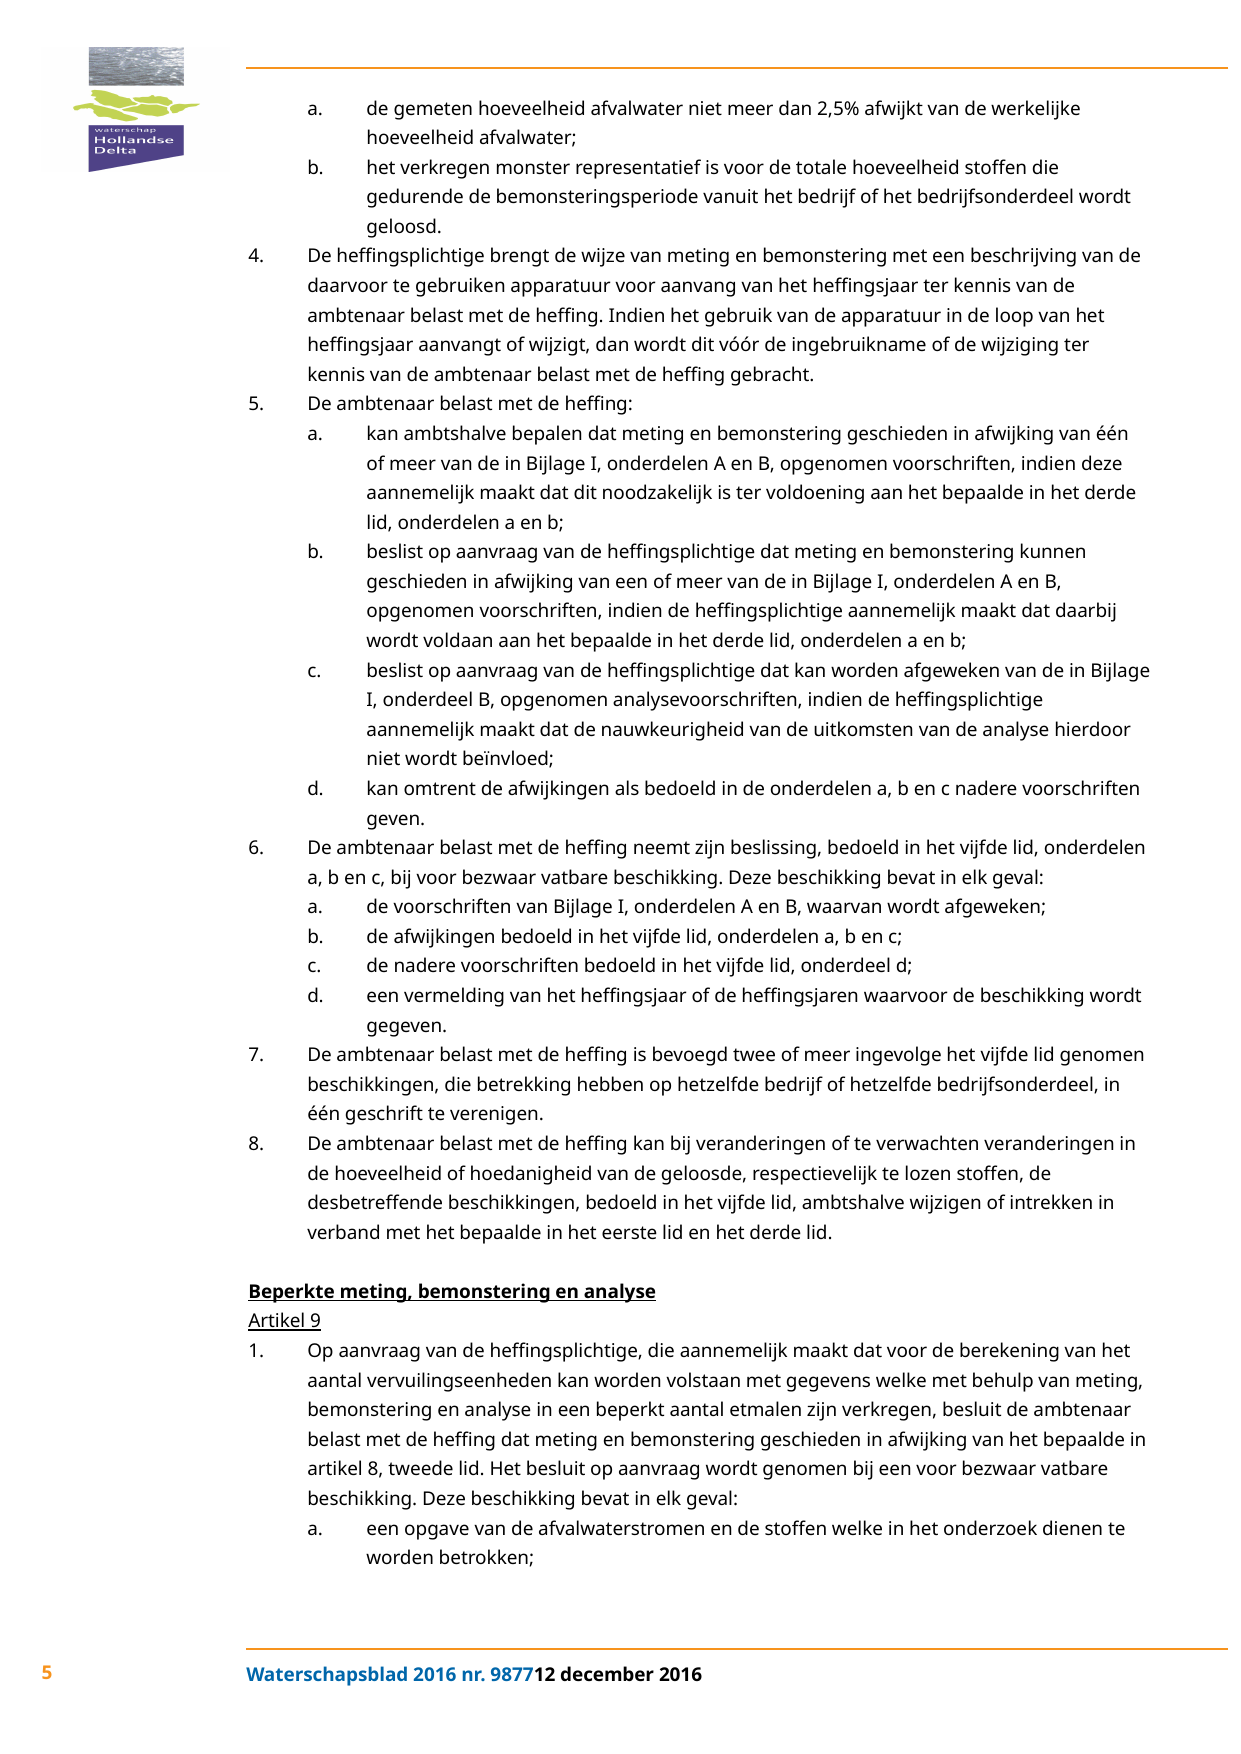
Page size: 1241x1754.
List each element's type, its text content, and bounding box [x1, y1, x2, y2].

list beslist op aanvraag van de heffingsplichtige dat meting en bemonstering kunnen geschieden in afwijking van een of meer van de in Bijlage I, onderdelen A en B, opgenomen voorschriften, indien de heffingsplichtige aannemelijk maakt dat daarbij wordt voldaan aan het bepaalde in het derde lid, onderdelen a en b; [307, 538, 1152, 653]
list beslist op aanvraag van de heffingsplichtige dat kan worden afgeweken van de in Bijlage I, onderdeel B, opgenomen analysevoorschriften, indien de heffingsplichtige aannemelijk maakt dat de nauwkeurigheid van de uitkomsten van de analyse hierdoor niet wordt beïnvloed; [307, 657, 1152, 771]
list de afwijkingen bedoeld in het vijfde lid, onderdelen a, b en c; [307, 923, 1152, 949]
picture [41, 47, 231, 172]
list de voorschriften van Bijlage I, onderdelen A en B, waarvan wordt afgeweken; [307, 893, 1152, 919]
list een vermelding van het heffingsjaar of de heffingsjaren waarvoor de beschikking wordt gegeven. [307, 982, 1152, 1038]
list De heffingsplichtige brengt de wijze van meting en bemonstering met een beschrijving van de daarvoor te gebruiken apparatuur voor aanvang van het heffingsjaar ter kennis van de ambtenaar belast met de heffing. Indien het gebruik van de apparatuur in de loop van het heffingsjaar aanvangt of wijzigt, dan wordt dit vóór de ingebruikname of de wijziging ter kennis van de ambtenaar belast met de heffing gebracht. [248, 243, 1152, 387]
list een opgave van de afvalwaterstromen en de stoffen welke in het onderzoek dienen te worden betrokken; [307, 1515, 1152, 1570]
list De ambtenaar belast met de heffing: [248, 391, 1152, 416]
list Op aanvraag van de heffingsplichtige, die aannemelijk maakt dat voor de berekening van het aantal vervuilingseenheden kan worden volstaan met gegevens welke met behulp van meting, bemonstering en analyse in een beperkt aantal etmalen zijn verkregen, besluit de ambtenaar belast met de heffing dat meting en bemonstering geschieden in afwijking van het bepaalde in artikel 8, tweede lid. Het besluit op aanvraag wordt genomen bij een voor bezwaar vatbare beschikking. Deze beschikking bevat in elk geval: [248, 1337, 1152, 1511]
list De ambtenaar belast met de heffing neemt zijn beslissing, bedoeld in het vijfde lid, onderdelen a, b en c, bij voor bezwaar vatbare beschikking. Deze beschikking bevat in elk geval: [248, 834, 1152, 890]
list de nadere voorschriften bedoeld in het vijfde lid, onderdeel d; [307, 953, 1152, 978]
list de gemeten hoeveelheid afvalwater niet meer dan 2,5% afwijkt van de werkelijke hoeveelheid afvalwater; [307, 95, 1152, 150]
list kan ambtshalve bepalen dat meting en bemonstering geschieden in afwijking van één of meer van de in Bijlage I, onderdelen A en B, opgenomen voorschriften, indien deze aannemelijk maakt dat dit noodzakelijk is ter voldoening aan het bepaalde in het derde lid, onderdelen a en b; [307, 420, 1152, 535]
list het verkregen monster representatief is voor de totale hoeveelheid stoffen die gedurende de bemonsteringsperiode vanuit het bedrijf of het bedrijfsonderdeel wordt geloosd. [307, 154, 1152, 239]
text Artikel 9 [248, 1308, 1152, 1333]
text Beperkte meting, bemonstering en analyse [248, 1278, 1152, 1304]
list De ambtenaar belast met de heffing kan bij veranderingen of te verwachten veranderingen in de hoeveelheid of hoedanigheid van de geloosde, respectievelijk te lozen stoffen, de desbetreffende beschikkingen, bedoeld in het vijfde lid, ambtshalve wijzigen of intrekken in verband met het bepaalde in het eerste lid en het derde lid. [248, 1130, 1152, 1245]
list De ambtenaar belast met de heffing is bevoegd twee of meer ingevolge het vijfde lid genomen beschikkingen, die betrekking hebben op hetzelfde bedrijf of hetzelfde bedrijfsonderdeel, in één geschrift te verenigen. [248, 1041, 1152, 1126]
list kan omtrent de afwijkingen als bedoeld in de onderdelen a, b en c nadere voorschriften geven. [307, 775, 1152, 831]
